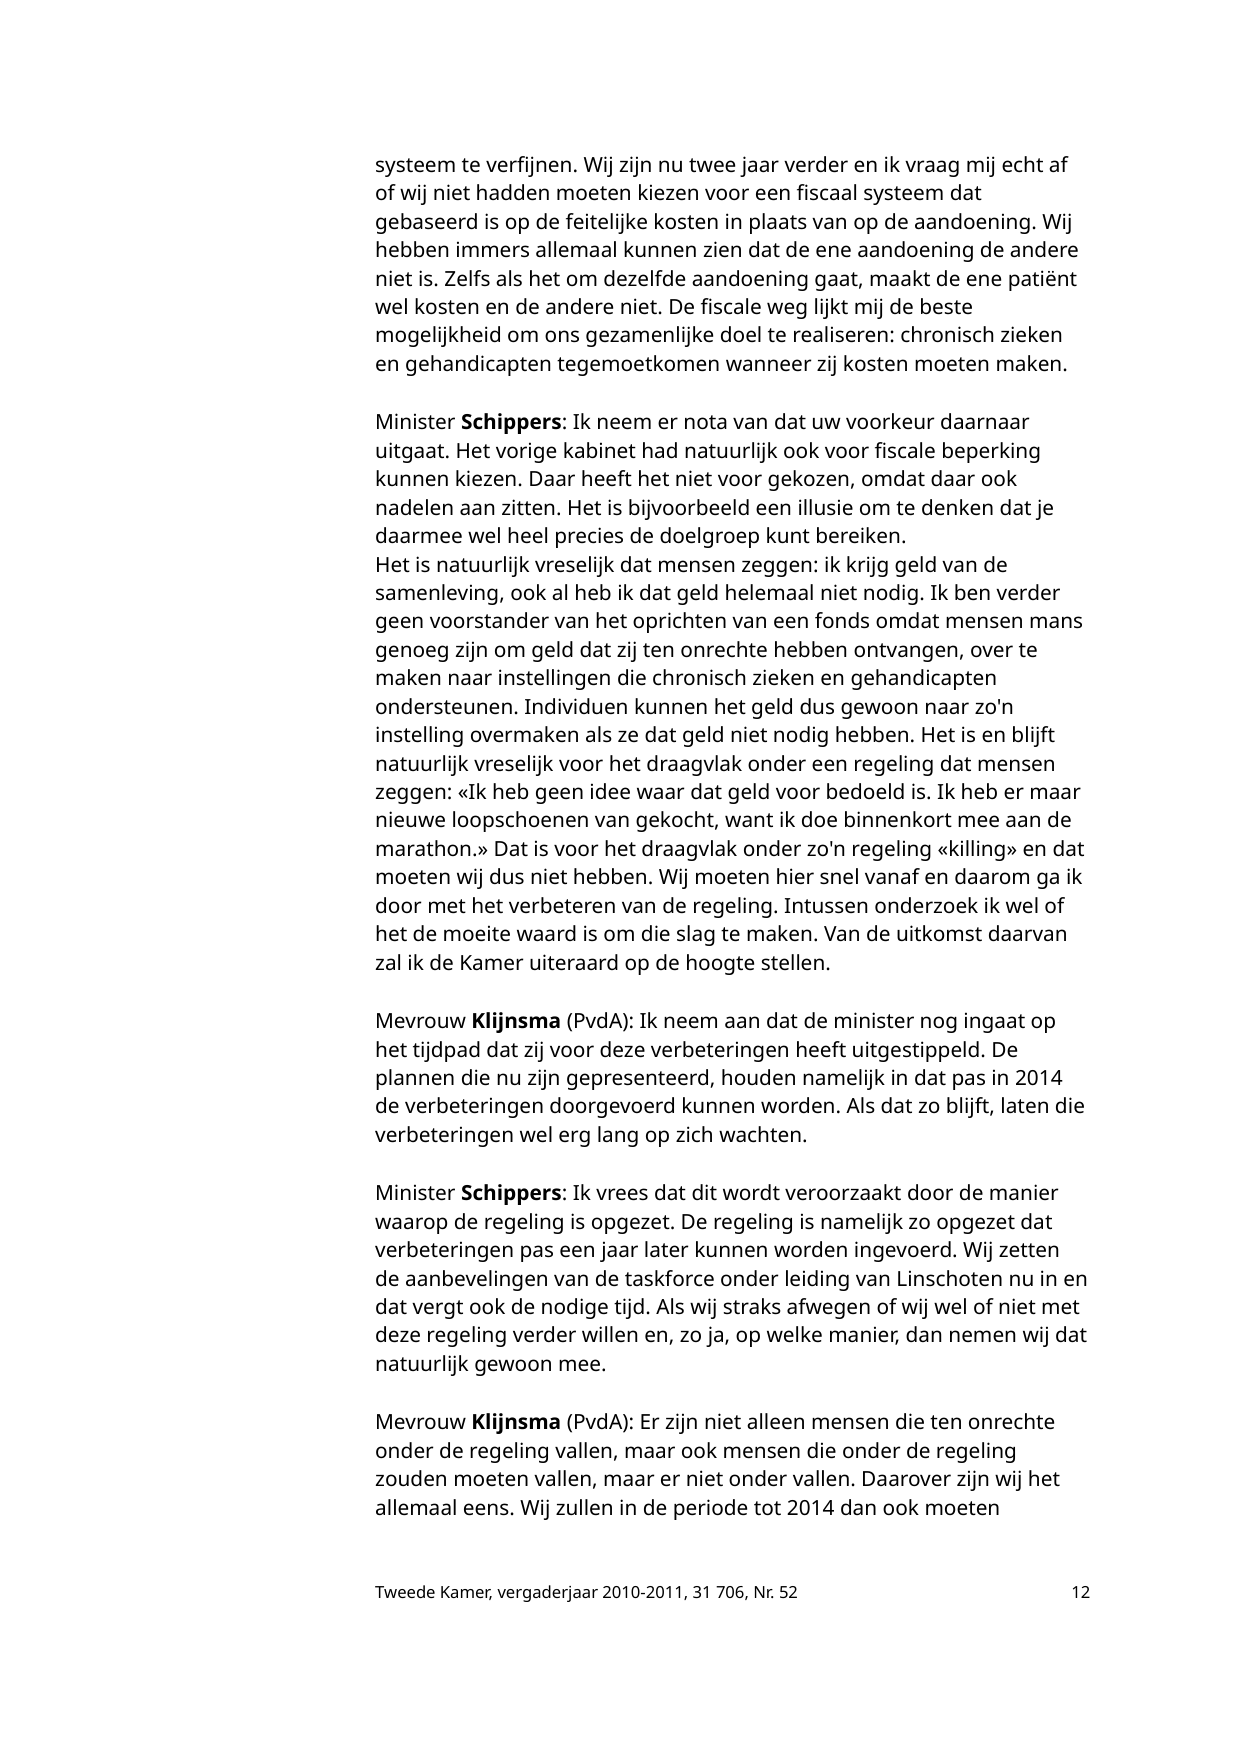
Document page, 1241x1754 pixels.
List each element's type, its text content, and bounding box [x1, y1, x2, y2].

text Minister Schippers: Ik neem er nota van dat uw voorkeur daarnaar uitgaat. Het vorige kabinet had natuurlijk ook voor fiscale beperking kunnen kiezen. Daar heeft het niet voor gekozen, omdat daar ook nadelen aan zitten. Het is bijvoorbeeld een illusie om te denken dat je daarmee wel heel precies de doelgroep kunt bereiken. [375, 407, 1090, 550]
text Het is natuurlijk vreselijk dat mensen zeggen: ik krijg geld van de samenleving, ook al heb ik dat geld helemaal niet nodig. Ik ben verder geen voorstander van het oprichten van een fonds omdat mensen mans genoeg zijn om geld dat zij ten onrechte hebben ontvangen, over te maken naar instellingen die chronisch zieken en gehandicapten ondersteunen. Individuen kunnen het geld dus gewoon naar zo'n instelling overmaken als ze dat geld niet nodig hebben. Het is en blijft natuurlijk vreselijk voor het draagvlak onder een regeling dat mensen zeggen: «Ik heb geen idee waar dat geld voor bedoeld is. Ik heb er maar nieuwe loopschoenen van gekocht, want ik doe binnenkort mee aan de marathon.» Dat is voor het draagvlak onder zo'n regeling «killing» en dat moeten wij dus niet hebben. Wij moeten hier snel vanaf en daarom ga ik door met het verbeteren van de regeling. Intussen onderzoek ik wel of het de moeite waard is om die slag te maken. Van de uitkomst daarvan zal ik de Kamer uiteraard op de hoogte stellen. [375, 550, 1090, 976]
text Mevrouw Klijnsma (PvdA): Ik neem aan dat de minister nog ingaat op het tijdpad dat zij voor deze verbeteringen heeft uitgestippeld. De plannen die nu zijn gepresenteerd, houden namelijk in dat pas in 2014 de verbeteringen doorgevoerd kunnen worden. Als dat zo blijft, laten die verbeteringen wel erg lang op zich wachten. [375, 1006, 1090, 1148]
text systeem te verfijnen. Wij zijn nu twee jaar verder en ik vraag mij echt af of wij niet hadden moeten kiezen voor een fiscaal systeem dat gebaseerd is op de feitelijke kosten in plaats van op de aandoening. Wij hebben immers allemaal kunnen zien dat de ene aandoening de andere niet is. Zelfs als het om dezelfde aandoening gaat, maakt de ene patiënt wel kosten en de andere niet. De fiscale weg lijkt mij de beste mogelijkheid om ons gezamenlijke doel te realiseren: chronisch zieken en gehandicapten tegemoetkomen wanneer zij kosten moeten maken. [375, 150, 1090, 377]
text Minister Schippers: Ik vrees dat dit wordt veroorzaakt door de manier waarop de regeling is opgezet. De regeling is namelijk zo opgezet dat verbeteringen pas een jaar later kunnen worden ingevoerd. Wij zetten de aanbevelingen van de taskforce onder leiding van Linschoten nu in en dat vergt ook de nodige tijd. Als wij straks afwegen of wij wel of niet met deze regeling verder willen en, zo ja, op welke manier, dan nemen wij dat natuurlijk gewoon mee. [375, 1178, 1090, 1377]
text Mevrouw Klijnsma (PvdA): Er zijn niet alleen mensen die ten onrechte onder de regeling vallen, maar ook mensen die onder de regeling zouden moeten vallen, maar er niet onder vallen. Daarover zijn wij het allemaal eens. Wij zullen in de periode tot 2014 dan ook moeten [375, 1407, 1090, 1521]
